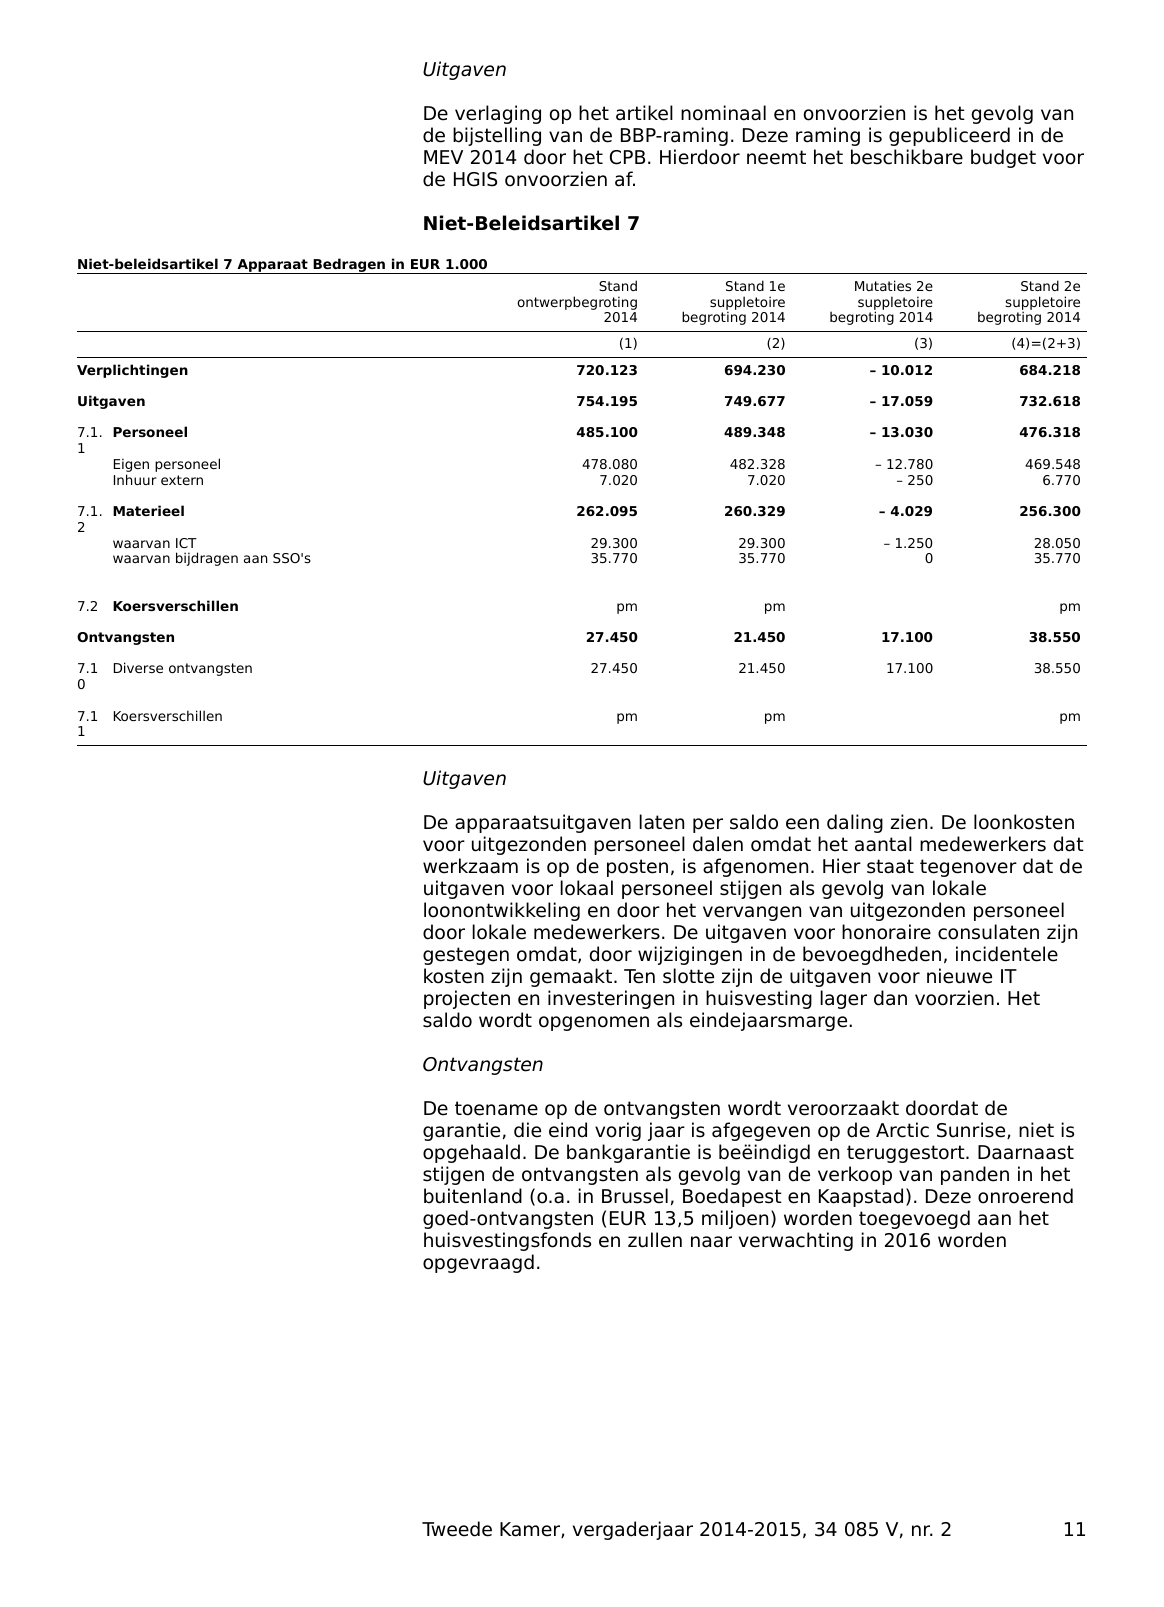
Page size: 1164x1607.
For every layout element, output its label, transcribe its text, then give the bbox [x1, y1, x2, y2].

table_cell [791, 598, 939, 614]
table_cell Verplichtingen [77, 358, 496, 378]
table_cell – 13.030 [791, 425, 939, 457]
table_cell [644, 410, 791, 425]
table_cell (1) [496, 332, 644, 357]
subtitle Ontvangsten [422, 1054, 1087, 1076]
table_cell [939, 488, 1087, 504]
table_cell [77, 457, 106, 472]
table_cell Mutaties 2e suppletoire begroting 2014 [791, 274, 939, 331]
table_cell 7.11 [77, 709, 106, 744]
table_cell – 1.250 [791, 535, 939, 551]
subtitle Niet-Beleidsartikel 7 [422, 213, 1087, 235]
table_cell [496, 410, 644, 425]
table_cell – 4.029 [791, 504, 939, 535]
table_cell 7.020 [496, 473, 644, 488]
table_cell [791, 488, 939, 504]
table_cell [644, 693, 791, 708]
table_cell – 250 [791, 473, 939, 488]
table_cell [791, 646, 939, 661]
subtitle Uitgaven [422, 59, 1087, 81]
table_cell 694.230 [644, 358, 791, 378]
table_cell [106, 583, 496, 598]
table_cell [791, 378, 939, 394]
table_cell 684.218 [939, 358, 1087, 378]
table_cell pm [644, 709, 791, 744]
table_cell 7.1.2 [77, 504, 106, 535]
table_cell [496, 614, 644, 630]
table_cell [496, 567, 644, 583]
table_cell 29.300 [496, 535, 644, 551]
table_cell [106, 693, 496, 708]
table_cell [644, 583, 791, 598]
table_cell waarvan ICT [106, 535, 496, 551]
text De apparaatsuitgaven laten per saldo een daling zien. De loonkosten voor uitgezonden personeel dalen omdat het aantal medewerkers dat werkzaam is op de posten, is afgenomen. Hier staat tegenover dat de uitgaven voor lokaal personeel stijgen als gevolg van lokale loonontwikkeling en door het vervangen van uitgezonden personeel door lokale medewerkers. De uitgaven voor honoraire consulaten zijn gestegen omdat, door wijzigingen in de bevoegdheden, incidentele kosten zijn gemaakt. Ten slotte zijn de uitgaven voor nieuwe IT projecten en investeringen in huisvesting lager dan voorzien. Het saldo wordt opgenomen als eindejaarsmarge. [422, 812, 1087, 1032]
table_cell [106, 410, 496, 425]
table_cell 38.550 [939, 661, 1087, 693]
table_cell pm [939, 598, 1087, 614]
table_cell Ontvangsten [77, 630, 496, 646]
table_cell [106, 332, 496, 357]
table_cell [77, 567, 106, 583]
table_cell [77, 488, 106, 504]
table_cell 27.450 [496, 661, 644, 693]
table_cell 489.348 [644, 425, 791, 457]
table_cell 21.450 [644, 661, 791, 693]
table_cell [77, 583, 106, 598]
table_cell 476.318 [939, 425, 1087, 457]
table_cell 482.328 [644, 457, 791, 472]
table_cell 478.080 [496, 457, 644, 472]
table_cell [644, 378, 791, 394]
table_cell [77, 274, 496, 331]
table_cell [106, 378, 496, 394]
table_cell [106, 646, 496, 661]
table_cell [77, 646, 106, 661]
table_cell pm [496, 709, 644, 744]
table_cell [496, 693, 644, 708]
table_cell 7.10 [77, 661, 106, 693]
table_cell [106, 567, 496, 583]
table_cell Inhuur extern [106, 473, 496, 488]
table_cell (3) [791, 332, 939, 357]
table_cell [77, 378, 106, 394]
table_cell – 12.780 [791, 457, 939, 472]
table_cell [77, 614, 106, 630]
table_cell [791, 583, 939, 598]
table_cell [496, 583, 644, 598]
table_cell [791, 567, 939, 583]
table_cell [77, 551, 106, 567]
table_cell [106, 614, 496, 630]
table_cell [77, 332, 106, 357]
table_cell [644, 567, 791, 583]
table_cell [791, 693, 939, 708]
table_cell 754.195 [496, 394, 644, 409]
table_cell [939, 567, 1087, 583]
table_cell 35.770 [644, 551, 791, 567]
table_cell 6.770 [939, 473, 1087, 488]
table_cell 17.100 [791, 661, 939, 693]
table_cell [77, 535, 106, 551]
table_cell 7.1.1 [77, 425, 106, 457]
table_cell [939, 614, 1087, 630]
table_cell 260.329 [644, 504, 791, 535]
table_cell 262.095 [496, 504, 644, 535]
table_cell [496, 488, 644, 504]
table_cell 35.770 [496, 551, 644, 567]
table_cell (4)=(2+3) [939, 332, 1087, 357]
table_cell 732.618 [939, 394, 1087, 409]
table_cell pm [496, 598, 644, 614]
table_cell 29.300 [644, 535, 791, 551]
table_cell Uitgaven [77, 394, 496, 409]
table_cell 28.050 [939, 535, 1087, 551]
table_cell [791, 410, 939, 425]
table_cell Koersverschillen [106, 598, 496, 614]
table_cell [791, 614, 939, 630]
table_cell pm [939, 709, 1087, 744]
table_cell Koersverschillen [106, 709, 496, 744]
table_cell [939, 378, 1087, 394]
table_cell [77, 693, 106, 708]
table_cell 485.100 [496, 425, 644, 457]
table_cell – 10.012 [791, 358, 939, 378]
subtitle Uitgaven [422, 768, 1087, 790]
table_header Niet-beleidsartikel 7 Apparaat Bedragen in EUR 1.000 [77, 257, 1087, 273]
table_cell [77, 410, 106, 425]
table_cell 469.548 [939, 457, 1087, 472]
table_cell 21.450 [644, 630, 791, 646]
table_cell Personeel [106, 425, 496, 457]
table_cell [644, 488, 791, 504]
table_cell Eigen personeel [106, 457, 496, 472]
table_cell [791, 709, 939, 744]
table_cell [939, 583, 1087, 598]
table_cell 749.677 [644, 394, 791, 409]
table_cell 35.770 [939, 551, 1087, 567]
table_cell – 17.059 [791, 394, 939, 409]
table_cell [77, 473, 106, 488]
table_cell [496, 378, 644, 394]
table_cell pm [644, 598, 791, 614]
table_cell [939, 646, 1087, 661]
table_cell [644, 614, 791, 630]
table_cell 720.123 [496, 358, 644, 378]
table_cell 17.100 [791, 630, 939, 646]
table_cell Stand ontwerpbegroting 2014 [496, 274, 644, 331]
table_cell 38.550 [939, 630, 1087, 646]
table_cell [496, 646, 644, 661]
table_cell 27.450 [496, 630, 644, 646]
table_cell 256.300 [939, 504, 1087, 535]
text De verlaging op het artikel nominaal en onvoorzien is het gevolg van de bijstelling van de BBP-raming. Deze raming is gepubliceerd in de MEV 2014 door het CPB. Hierdoor neemt het beschikbare budget voor de HGIS onvoorzien af. [422, 103, 1087, 191]
table_cell [939, 693, 1087, 708]
table_cell Stand 1e suppletoire begroting 2014 [644, 274, 791, 331]
table_cell (2) [644, 332, 791, 357]
table_cell [939, 410, 1087, 425]
table_cell Materieel [106, 504, 496, 535]
table_cell [644, 646, 791, 661]
table_cell 7.2 [77, 598, 106, 614]
text De toename op de ontvangsten wordt veroorzaakt doordat de garantie, die eind vorig jaar is afgegeven op de Arctic Sunrise, niet is opgehaald. De bankgarantie is beëindigd en teruggestort. Daarnaast stijgen de ontvangsten als gevolg van de verkoop van panden in het buitenland (o.a. in Brussel, Boedapest en Kaapstad). Deze onroerend goed-ontvangsten (EUR 13,5 miljoen) worden toegevoegd aan het huisvestingsfonds en zullen naar verwachting in 2016 worden opgevraagd. [422, 1098, 1087, 1274]
table_cell 0 [791, 551, 939, 567]
table_cell waarvan bijdragen aan SSO's [106, 551, 496, 567]
table_cell Stand 2e suppletoire begroting 2014 [939, 274, 1087, 331]
table_cell [106, 488, 496, 504]
table_cell Diverse ontvangsten [106, 661, 496, 693]
table_cell 7.020 [644, 473, 791, 488]
